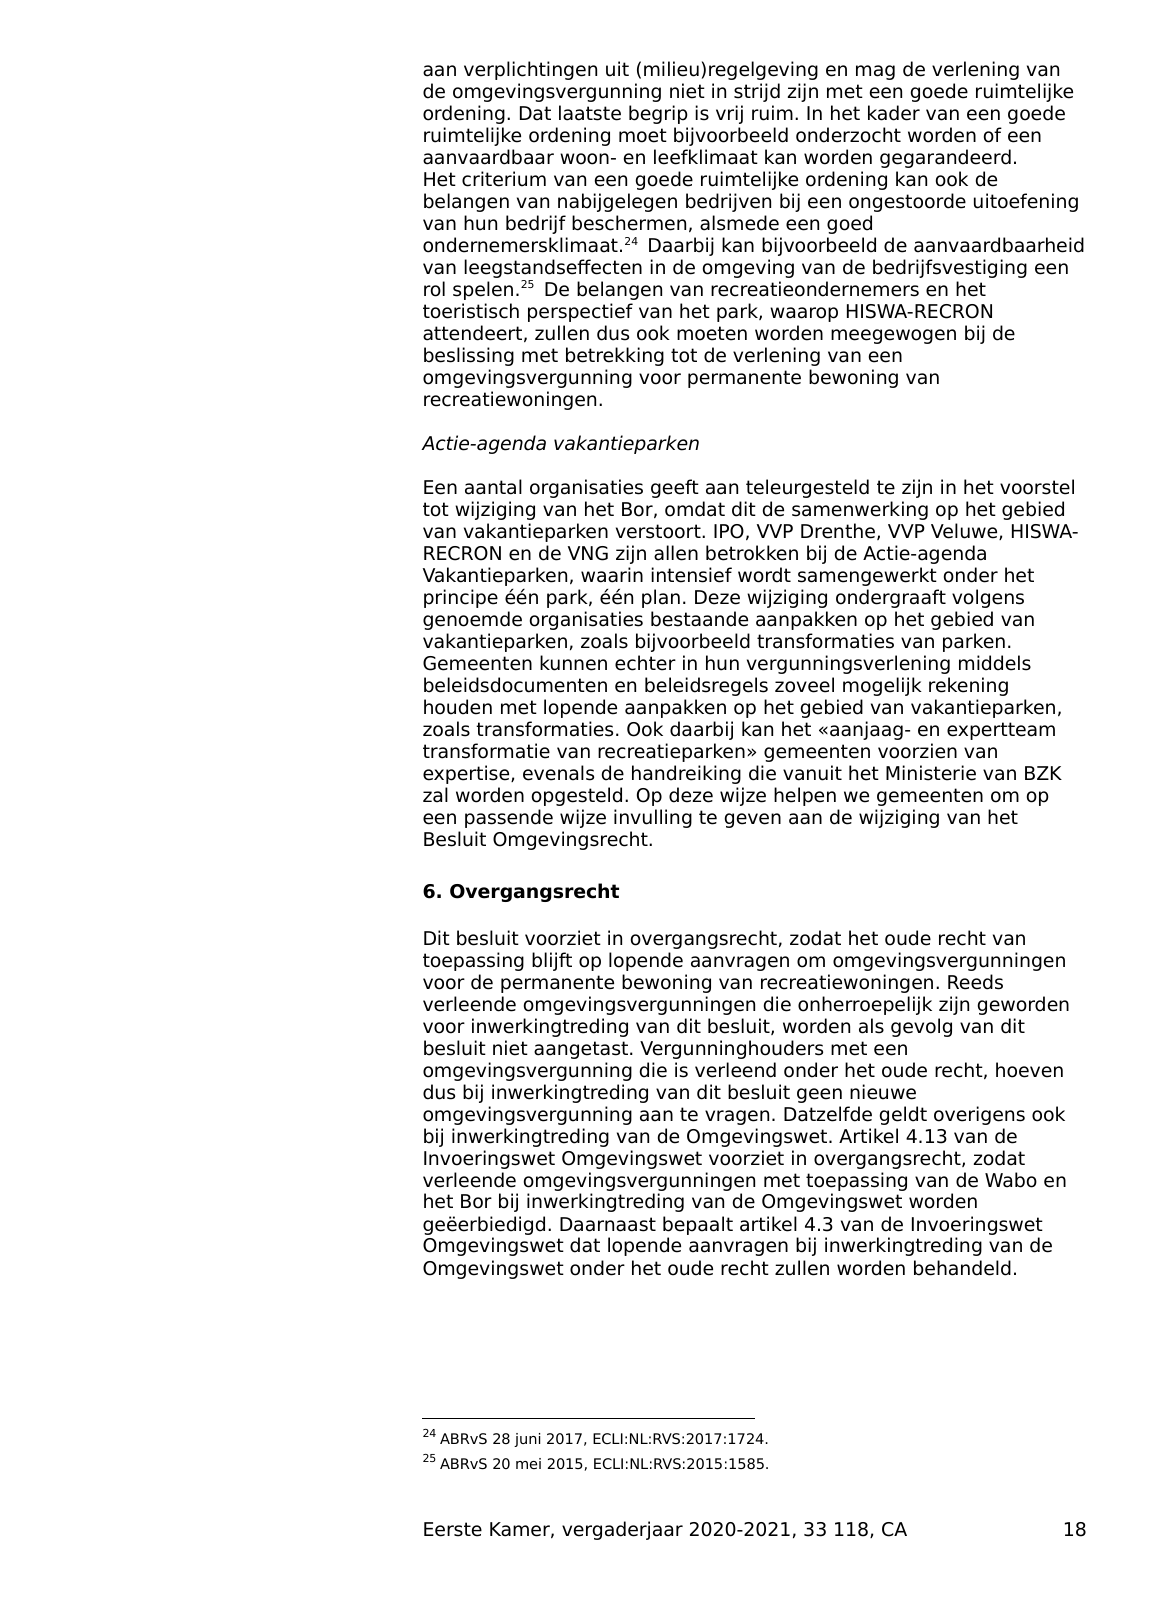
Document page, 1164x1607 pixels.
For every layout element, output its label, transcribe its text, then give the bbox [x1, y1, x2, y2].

text aan verplichtingen uit (milieu)regelgeving en mag de verlening van de omgevingsvergunning niet in strijd zijn met een goede ruimtelijke ordening. Dat laatste begrip is vrij ruim. In het kader van een goede ruimtelijke ordening moet bijvoorbeeld onderzocht worden of een aanvaardbaar woon- en leefklimaat kan worden gegarandeerd. [422, 59, 1087, 169]
text Dit besluit voorziet in overgangsrecht, zodat het oude recht van toepassing blijft op lopende aanvragen om omgevingsvergunningen voor de permanente bewoning van recreatiewoningen. Reeds verleende omgevingsvergunningen die onherroepelijk zijn geworden voor inwerkingtreding van dit besluit, worden als gevolg van dit besluit niet aangetast. Vergunninghouders met een omgevingsvergunning die is verleend onder het oude recht, hoeven dus bij inwerkingtreding van dit besluit geen nieuwe omgevingsvergunning aan te vragen. Datzelfde geldt overigens ook bij inwerkingtreding van de Omgevingswet. Artikel 4.13 van de Invoeringswet Omgevingswet voorziet in overgangsrecht, zodat verleende omgevingsvergunningen met toepassing van de Wabo en het Bor bij inwerkingtreding van de Omgevingswet worden geëerbiedigd. Daarnaast bepaalt artikel 4.3 van de Invoeringswet Omgevingswet dat lopende aanvragen bij inwerkingtreding van de Omgevingswet onder het oude recht zullen worden behandeld. [422, 928, 1087, 1279]
text Het criterium van een goede ruimtelijke ordening kan ook de belangen van nabijgelegen bedrijven bij een ongestoorde uitoefening van hun bedrijf beschermen, alsmede een goed ondernemersklimaat. Daarbij kan bijvoorbeeld de aanvaardbaarheid van leegstandseffecten in de omgeving van de bedrijfsvestiging een rol spelen. De belangen van recreatieondernemers en het toeristisch perspectief van het park, waarop HISWA-RECRON attendeert, zullen dus ook moeten worden meegewogen bij de beslissing met betrekking tot de verlening van een omgevingsvergunning voor permanente bewoning van recreatiewoningen. [422, 169, 1087, 411]
text ABRvS 20 mei 2015, ECLI:NL:RVS:2015:1585. [422, 1452, 1087, 1474]
text Een aantal organisaties geeft aan teleurgesteld te zijn in het voorstel tot wijziging van het Bor, omdat dit de samenwerking op het gebied van vakantieparken verstoort. IPO, VVP Drenthe, VVP Veluwe, HISWA-RECRON en de VNG zijn allen betrokken bij de Actie-agenda Vakantieparken, waarin intensief wordt samengewerkt onder het principe één park, één plan. Deze wijziging ondergraaft volgens genoemde organisaties bestaande aanpakken op het gebied van vakantieparken, zoals bijvoorbeeld transformaties van parken. Gemeenten kunnen echter in hun vergunningsverlening middels beleidsdocumenten en beleidsregels zoveel mogelijk rekening houden met lopende aanpakken op het gebied van vakantieparken, zoals transformaties. Ook daarbij kan het «aanjaag- en expertteam transformatie van recreatieparken» gemeenten voorzien van expertise, evenals de handreiking die vanuit het Ministerie van BZK zal worden opgesteld. Op deze wijze helpen we gemeenten om op een passende wijze invulling te geven aan de wijziging van het Besluit Omgevingsrecht. [422, 477, 1087, 851]
text ABRvS 28 juni 2017, ECLI:NL:RVS:2017:1724. [422, 1427, 1087, 1449]
subtitle Actie-agenda vakantieparken [422, 433, 1087, 455]
subtitle 6. Overgangsrecht [422, 881, 1087, 903]
